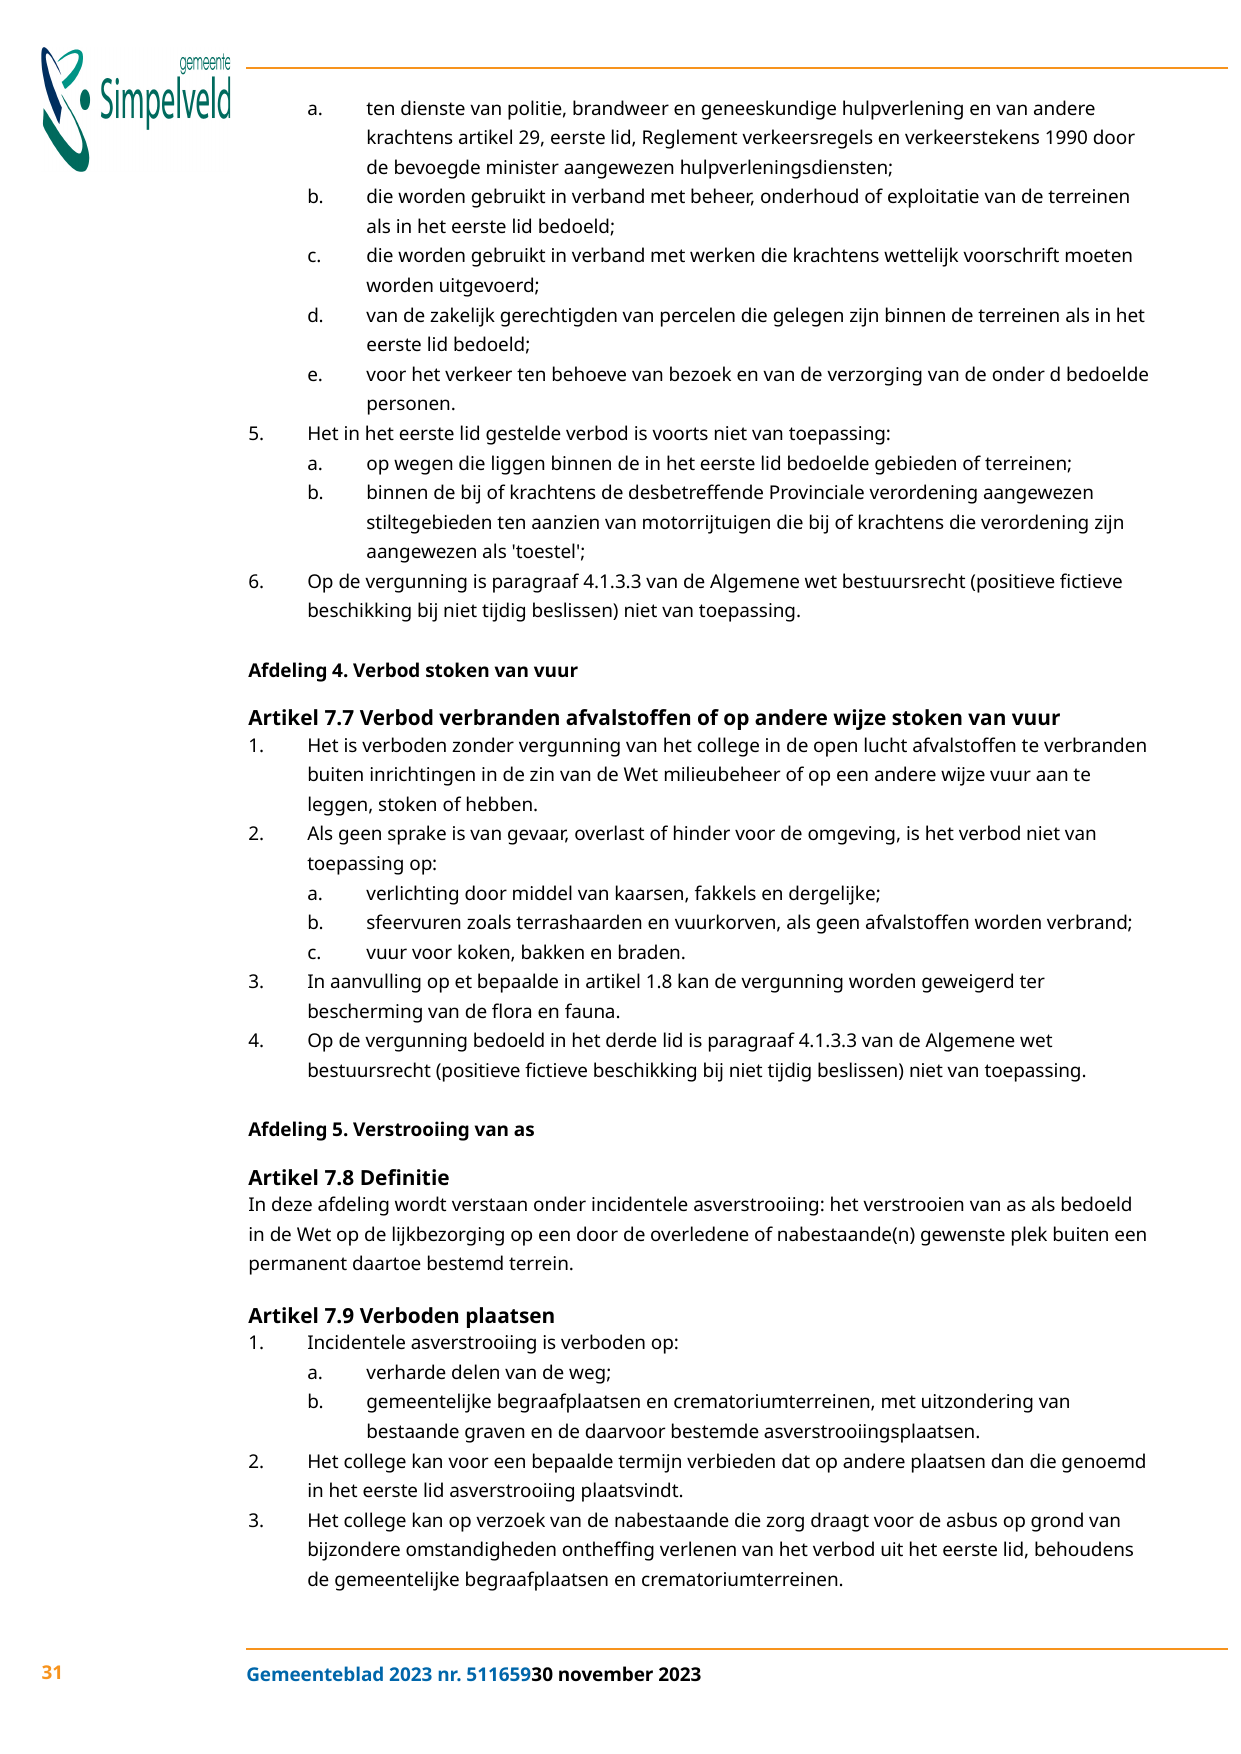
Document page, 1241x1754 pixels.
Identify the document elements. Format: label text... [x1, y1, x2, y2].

list binnen de bij of krachtens de desbetreffende Provinciale verordening aangewezen stiltegebieden ten aanzien van motorrijtuigen die bij of krachtens die verordening zijn aangewezen als 'toestel'; [307, 479, 1152, 564]
list verlichting door middel van kaarsen, fakkels en dergelijke; [307, 880, 1152, 906]
text In deze afdeling wordt verstaan onder incidentele asverstrooiing: het verstrooien van as als bedoeld in de Wet op de lijkbezorging op een door de overledene of nabestaande(n) gewenste plek buiten een permanent daartoe bestemd terrein. [248, 1191, 1152, 1276]
text Afdeling 4. Verbod stoken van vuur [248, 657, 1152, 683]
list sfeervuren zoals terrashaarden en vuurkorven, als geen afvalstoffen worden verbrand; [307, 909, 1152, 935]
list In aanvulling op et bepaalde in artikel 1.8 kan de vergunning worden geweigerd ter bescherming van de flora en fauna. [248, 968, 1152, 1024]
list op wegen die liggen binnen de in het eerste lid bedoelde gebieden of terreinen; [307, 450, 1152, 476]
list die worden gebruikt in verband met werken die krachtens wettelijk voorschrift moeten worden uitgevoerd; [307, 243, 1152, 298]
list voor het verkeer ten behoeve van bezoek en van de verzorging van de onder d bedoelde personen. [307, 361, 1152, 416]
list Als geen sprake is van gevaar, overlast of hinder voor de omgeving, is het verbod niet van toepassing op: [248, 821, 1152, 876]
list Het college kan op verzoek van de nabestaande die zorg draagt voor de asbus op grond van bijzondere omstandigheden ontheffing verlenen van het verbod uit het eerste lid, behoudens de gemeentelijke begraafplaatsen en crematoriumterreinen. [248, 1507, 1152, 1592]
list Op de vergunning bedoeld in het derde lid is paragraaf 4.1.3.3 van de Algemene wet bestuursrecht (positieve fictieve beschikking bij niet tijdig beslissen) niet van toepassing. [248, 1028, 1152, 1083]
list verharde delen van de weg; [307, 1359, 1152, 1385]
text Afdeling 5. Verstrooiing van as [248, 1116, 1152, 1142]
list Incidentele asverstrooiing is verboden op: [248, 1329, 1152, 1355]
list Het college kan voor een bepaalde termijn verbieden dat op andere plaatsen dan die genoemd in het eerste lid asverstrooiing plaatsvindt. [248, 1448, 1152, 1503]
text Artikel 7.8 Definitie [248, 1163, 1152, 1191]
list Op de vergunning is paragraaf 4.1.3.3 van de Algemene wet bestuursrecht (positieve fictieve beschikking bij niet tijdig beslissen) niet van toepassing. [248, 568, 1152, 623]
list gemeentelijke begraafplaatsen en crematoriumterreinen, met uitzondering van bestaande graven en de daarvoor bestemde asverstrooiingsplaatsen. [307, 1389, 1152, 1444]
list vuur voor koken, bakken en braden. [307, 939, 1152, 965]
text Artikel 7.9 Verboden plaatsen [248, 1301, 1152, 1329]
list Het is verboden zonder vergunning van het college in de open lucht afvalstoffen te verbranden buiten inrichtingen in de zin van de Wet milieubeheer of op een andere wijze vuur aan te leggen, stoken of hebben. [248, 732, 1152, 817]
picture [41, 47, 231, 172]
list ten dienste van politie, brandweer en geneeskundige hulpverlening en van andere krachtens artikel 29, eerste lid, Reglement verkeersregels en verkeerstekens 1990 door de bevoegde minister aangewezen hulpverleningsdiensten; [307, 95, 1152, 180]
list van de zakelijk gerechtigden van percelen die gelegen zijn binnen de terreinen als in het eerste lid bedoeld; [307, 302, 1152, 357]
list Het in het eerste lid gestelde verbod is voorts niet van toepassing: [248, 420, 1152, 446]
text Artikel 7.7 Verbod verbranden afvalstoffen of op andere wijze stoken van vuur [248, 703, 1152, 732]
list die worden gebruikt in verband met beheer, onderhoud of exploitatie van de terreinen als in het eerste lid bedoeld; [307, 183, 1152, 239]
